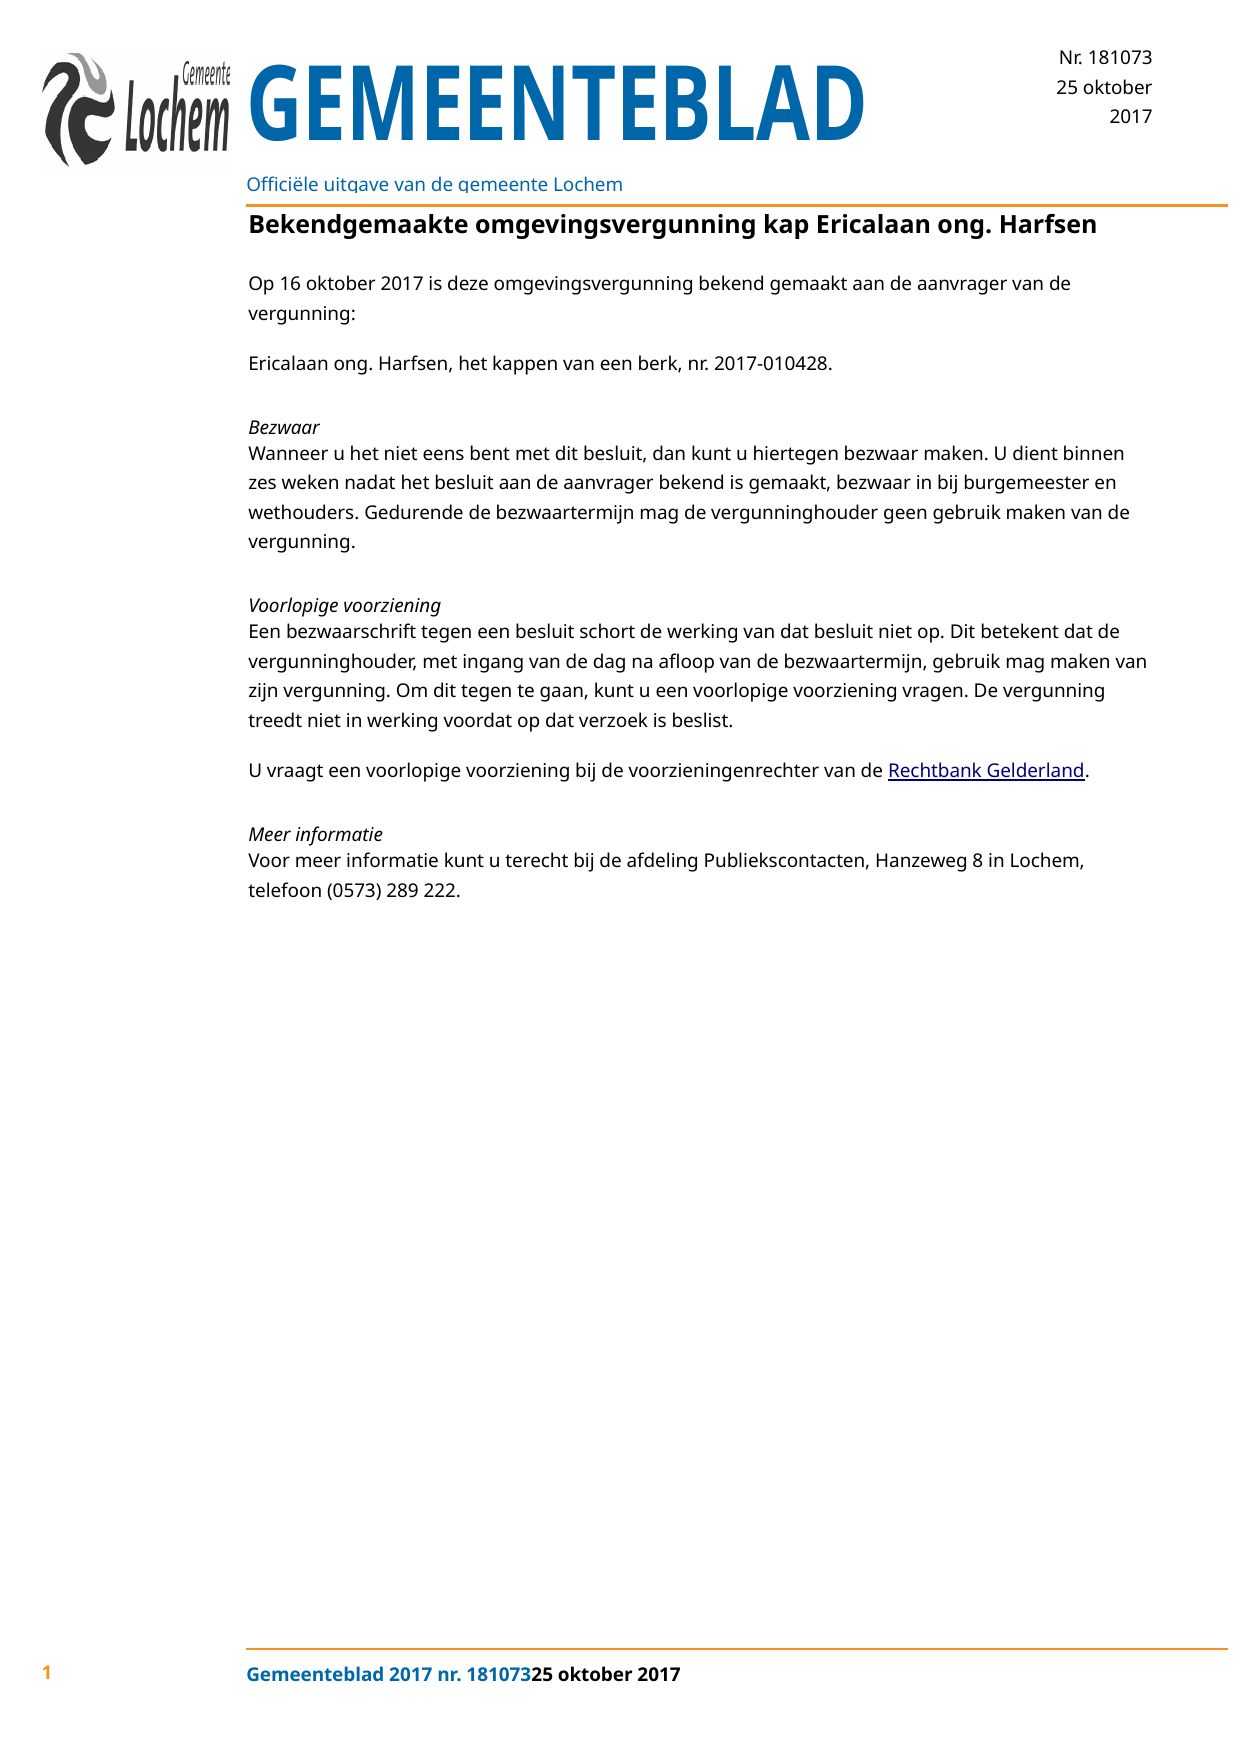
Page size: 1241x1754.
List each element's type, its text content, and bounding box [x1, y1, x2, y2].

picture [41, 47, 231, 172]
text U vraagt een voorlopige voorziening bij de voorzieningenrechter van de Rechtbank Gelderland. [248, 758, 1152, 783]
text Voorlopige voorziening [248, 593, 1152, 618]
text Wanneer u het niet eens bent met dit besluit, dan kunt u hiertegen bezwaar maken. U dient binnen zes weken nadat het besluit aan de aanvrager bekend is gemaakt, bezwaar in bij burgemeester en wethouders. Gedurende de bezwaartermijn mag de vergunninghouder geen gebruik maken van de vergunning. [248, 440, 1152, 554]
text Voor meer informatie kunt u terecht bij de afdeling Publiekscontacten, Hanzeweg 8 in Lochem, telefoon (0573) 289 222. [248, 847, 1152, 903]
text Ericalaan ong. Harfsen, het kappen van een berk, nr. 2017-010428. [248, 350, 1152, 376]
text Meer informatie [248, 822, 1152, 847]
text Bezwaar [248, 414, 1152, 440]
text Op 16 oktober 2017 is deze omgevingsvergunning bekend gemaakt aan de aanvrager van de vergunning: [248, 270, 1152, 326]
text Bekendgemaakte omgevingsvergunning kap Ericalaan ong. Harfsen [248, 207, 1152, 241]
text Een bezwaarschrift tegen een besluit schort de werking van dat besluit niet op. Dit betekent dat de vergunninghouder, met ingang van de dag na afloop van de bezwaartermijn, gebruik mag maken van zijn vergunning. Om dit tegen te gaan, kunt u een voorlopige voorziening vragen. De vergunning treedt niet in werking voordat op dat verzoek is beslist. [248, 618, 1152, 733]
